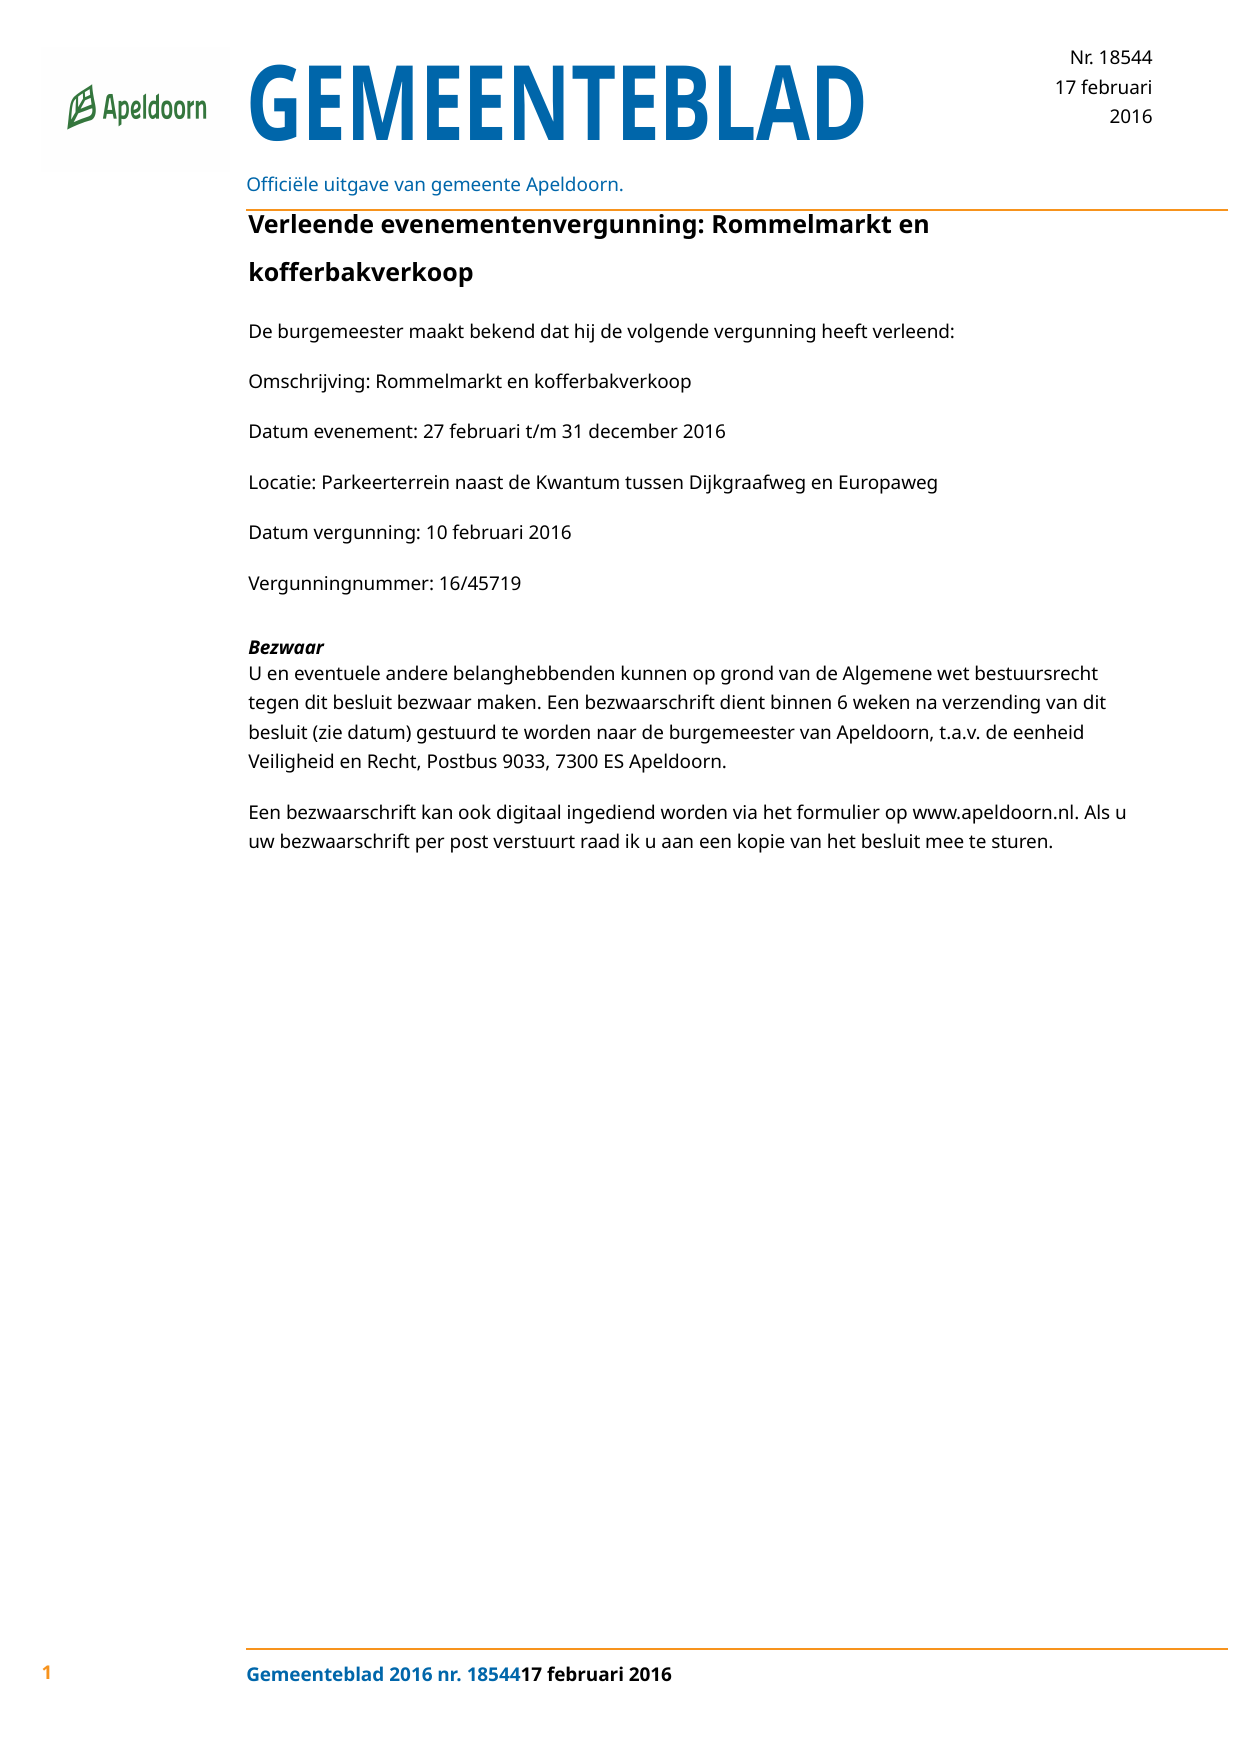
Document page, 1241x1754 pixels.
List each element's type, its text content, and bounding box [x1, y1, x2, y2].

text Omschrijving: Rommelmarkt en kofferbakverkoop [248, 368, 1152, 394]
text Een bezwaarschrift kan ook digitaal ingediend worden via het formulier op www.apeldoorn.nl. Als u uw bezwaarschrift per post verstuurt raad ik u aan een kopie van het besluit mee te sturen. [248, 799, 1152, 854]
text Locatie: Parkeerterrein naast de Kwantum tussen Dijkgraafweg en Europaweg [248, 469, 1152, 495]
text Vergunningnummer: 16/45719 [248, 570, 1152, 596]
text De burgemeester maakt bekend dat hij de volgende vergunning heeft verleend: [248, 318, 1152, 344]
text Datum vergunning: 10 februari 2016 [248, 519, 1152, 545]
text U en eventuele andere belanghebbenden kunnen op grond van de Algemene wet bestuursrecht tegen dit besluit bezwaar maken. Een bezwaarschrift dient binnen 6 weken na verzending van dit besluit (zie datum) gestuurd te worden naar de burgemeester van Apeldoorn, t.a.v. de eenheid Veiligheid en Recht, Postbus 9033, 7300 ES Apeldoorn. [248, 660, 1152, 774]
text Verleende evenementenvergunning: Rommelmarkt en kofferbakverkoop [248, 211, 1152, 288]
picture [41, 47, 231, 172]
text Bezwaar [248, 634, 1152, 660]
text Datum evenement: 27 februari t/m 31 december 2016 [248, 419, 1152, 444]
